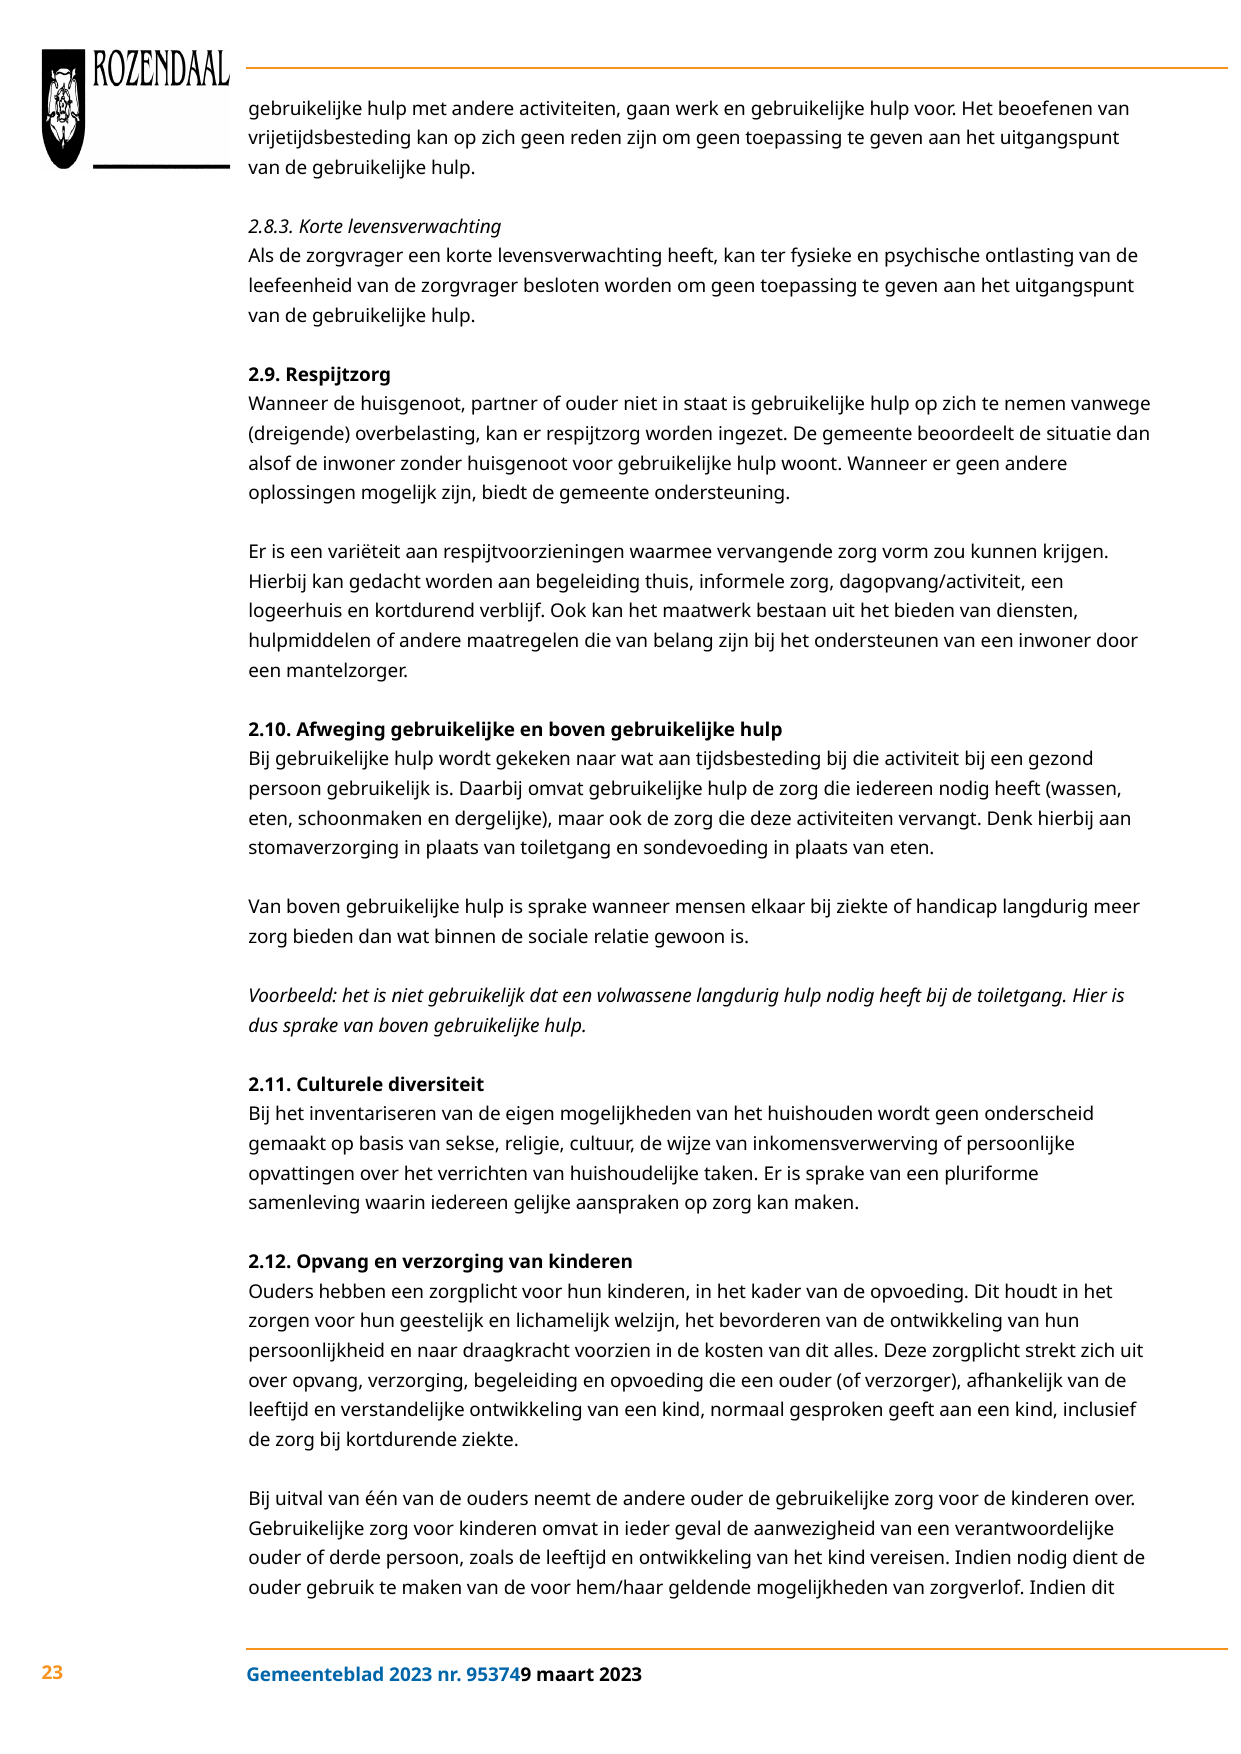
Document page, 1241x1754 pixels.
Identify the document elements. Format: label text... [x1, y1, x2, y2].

text Voorbeeld: het is niet gebruikelijk dat een volwassene langdurig hulp nodig heeft bij de toiletgang. Hier is dus sprake van boven gebruikelijke hulp. [248, 982, 1152, 1038]
picture [41, 47, 231, 172]
text Bij gebruikelijke hulp wordt gekeken naar wat aan tijdsbesteding bij die activiteit bij een gezond persoon gebruikelijk is. Daarbij omvat gebruikelijke hulp de zorg die iedereen nodig heeft (wassen, eten, schoonmaken en dergelijke), maar ook de zorg die deze activiteiten vervangt. Denk hierbij aan stomaverzorging in plaats van toiletgang en sondevoeding in plaats van eten. [248, 746, 1152, 860]
text Er is een variëteit aan respijtvoorzieningen waarmee vervangende zorg vorm zou kunnen krijgen. Hierbij kan gedacht worden aan begeleiding thuis, informele zorg, dagopvang/activiteit, een logeerhuis en kortdurend verblijf. Ook kan het maatwerk bestaan uit het bieden van diensten, hulpmiddelen of andere maatregelen die van belang zijn bij het ondersteunen van een inwoner door een mantelzorger. [248, 538, 1152, 683]
text Als de zorgvrager een korte levensverwachting heeft, kan ter fysieke en psychische ontlasting van de leefeenheid van de zorgvrager besloten worden om geen toepassing te geven aan het uitgangspunt van de gebruikelijke hulp. [248, 243, 1152, 328]
text 2.11. Culturele diversiteit [248, 1071, 1152, 1097]
text Wanneer de huisgenoot, partner of ouder niet in staat is gebruikelijke hulp op zich te nemen vanwege (dreigende) overbelasting, kan er respijtzorg worden ingezet. De gemeente beoordeelt de situatie dan alsof de inwoner zonder huisgenoot voor gebruikelijke hulp woont. Wanneer er geen andere oplossingen mogelijk zijn, biedt de gemeente ondersteuning. [248, 391, 1152, 505]
text 2.9. Respijtzorg [248, 361, 1152, 387]
text Ouders hebben een zorgplicht voor hun kinderen, in het kader van de opvoeding. Dit houdt in het zorgen voor hun geestelijk en lichamelijk welzijn, het bevorderen van de ontwikkeling van hun persoonlijkheid en naar draagkracht voorzien in de kosten van dit alles. Deze zorgplicht strekt zich uit over opvang, verzorging, begeleiding en opvoeding die een ouder (of verzorger), afhankelijk van de leeftijd en verstandelijke ontwikkeling van een kind, normaal gesproken geeft aan een kind, inclusief de zorg bij kortdurende ziekte. [248, 1278, 1152, 1452]
text Bij het inventariseren van de eigen mogelijkheden van het huishouden wordt geen onderscheid gemaakt op basis van sekse, religie, cultuur, de wijze van inkomensverwerving of persoonlijke opvattingen over het verrichten van huishoudelijke taken. Er is sprake van een pluriforme samenleving waarin iedereen gelijke aanspraken op zorg kan maken. [248, 1101, 1152, 1215]
text 2.12. Opvang en verzorging van kinderen [248, 1248, 1152, 1274]
text 2.8.3. Korte levensverwachting [248, 213, 1152, 239]
text gebruikelijke hulp met andere activiteiten, gaan werk en gebruikelijke hulp voor. Het beoefenen van vrijetijdsbesteding kan op zich geen reden zijn om geen toepassing te geven aan het uitgangspunt van de gebruikelijke hulp. [248, 95, 1152, 180]
text Van boven gebruikelijke hulp is sprake wanneer mensen elkaar bij ziekte of handicap langdurig meer zorg bieden dan wat binnen de sociale relatie gewoon is. [248, 893, 1152, 949]
text 2.10. Afweging gebruikelijke en boven gebruikelijke hulp [248, 716, 1152, 742]
text Bij uitval van één van de ouders neemt de andere ouder de gebruikelijke zorg voor de kinderen over. Gebruikelijke zorg voor kinderen omvat in ieder geval de aanwezigheid van een verantwoordelijke ouder of derde persoon, zoals de leeftijd en ontwikkeling van het kind vereisen. Indien nodig dient de ouder gebruik te maken van de voor hem/haar geldende mogelijkheden van zorgverlof. Indien dit [248, 1485, 1152, 1600]
